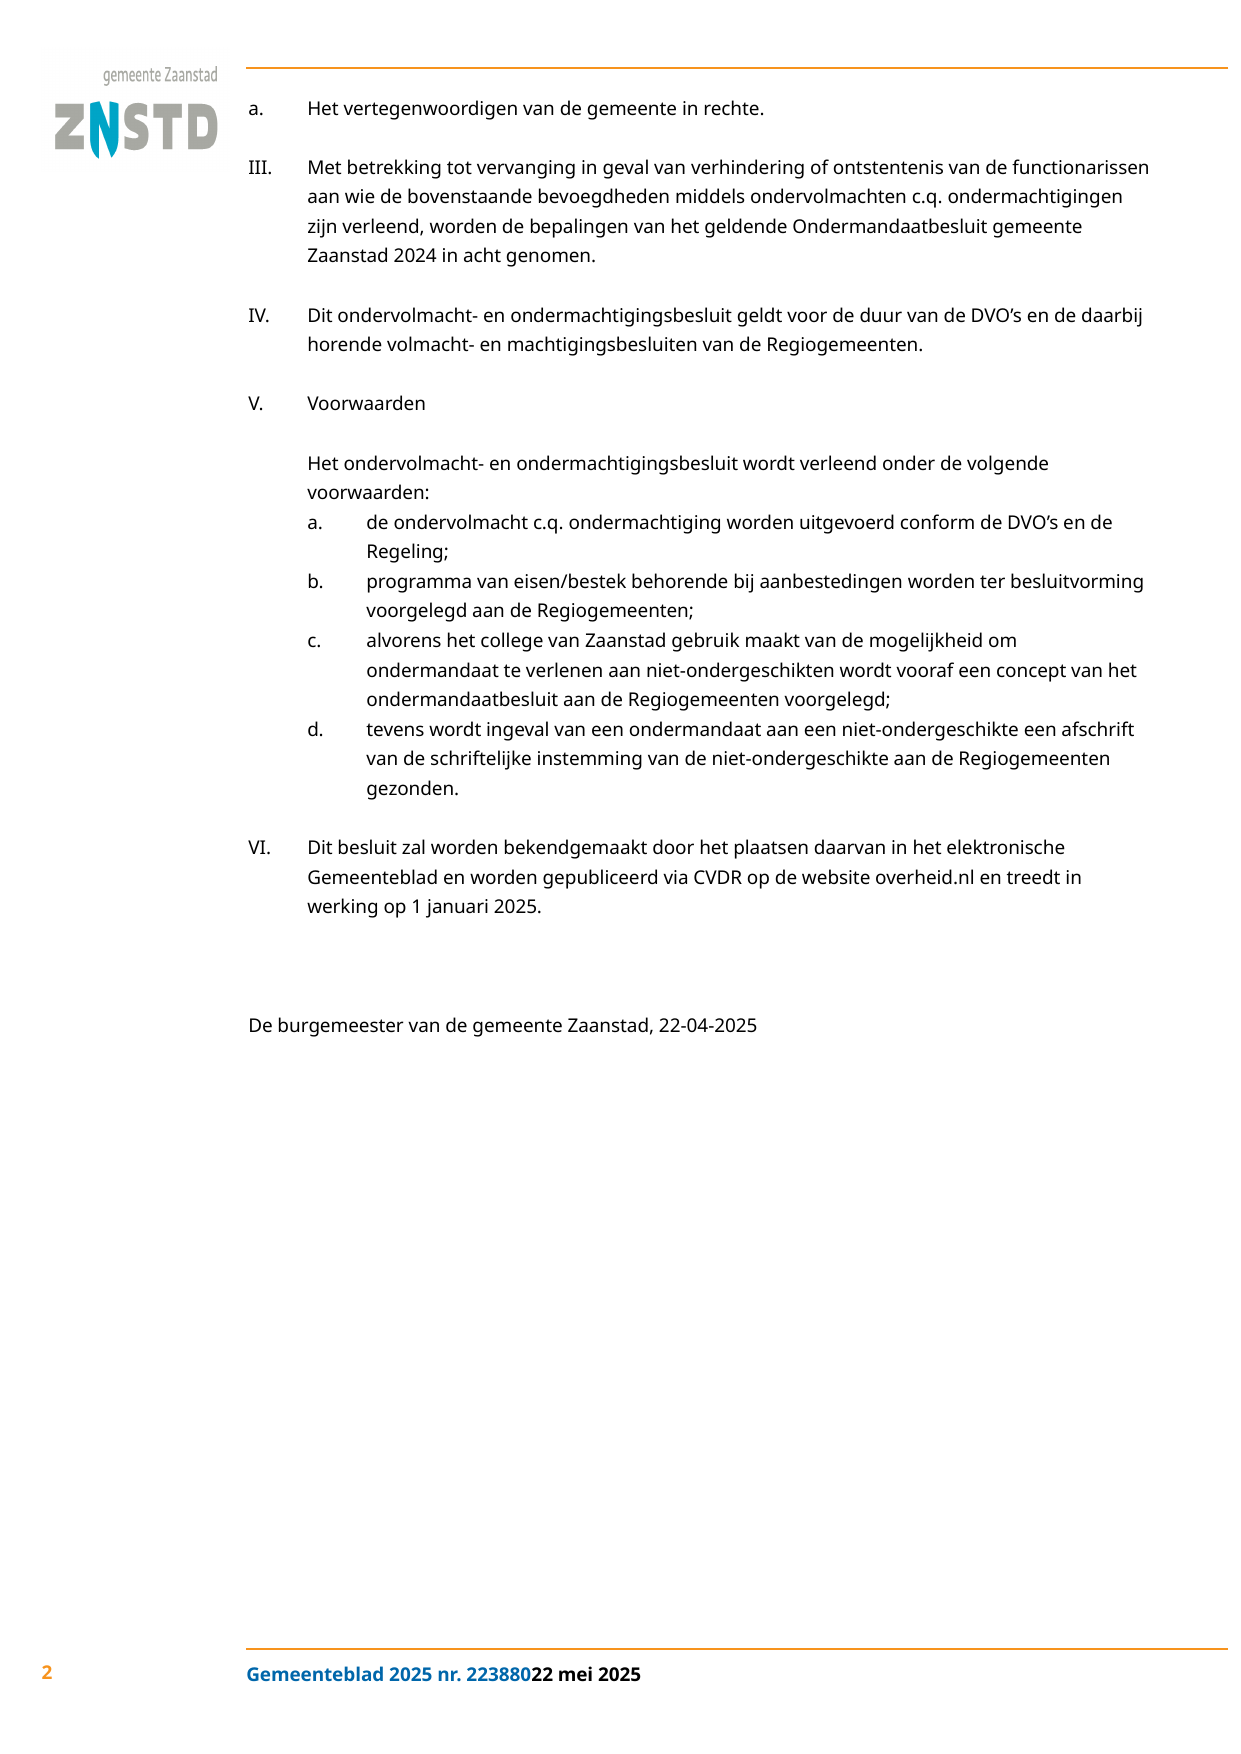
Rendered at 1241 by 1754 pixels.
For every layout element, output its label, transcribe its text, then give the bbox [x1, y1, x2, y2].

list Voorwaarden [248, 391, 1152, 416]
list Met betrekking tot vervanging in geval van verhindering of ontstentenis van de functionarissen aan wie de bovenstaande bevoegdheden middels ondervolmachten c.q. ondermachtigingen zijn verleend, worden de bepalingen van het geldende Ondermandaatbesluit gemeente Zaanstad 2024 in acht genomen. [248, 154, 1152, 268]
picture [41, 47, 231, 172]
list programma van eisen/bestek behorende bij aanbestedingen worden ter besluitvorming voorgelegd aan de Regiogemeenten; [307, 568, 1152, 623]
list Dit besluit zal worden bekendgemaakt door het plaatsen daarvan in het elektronische Gemeenteblad en worden gepubliceerd via CVDR op de website overheid.nl en treedt in werking op 1 januari 2025. [248, 834, 1152, 919]
list Het ondervolmacht- en ondermachtigingsbesluit wordt verleend onder de volgende voorwaarden: [248, 450, 1152, 505]
list Het vertegenwoordigen van de gemeente in rechte. [248, 95, 1152, 121]
list de ondervolmacht c.q. ondermachtiging worden uitgevoerd conform de DVO’s en de Regeling; [307, 509, 1152, 564]
list Dit ondervolmacht- en ondermachtigingsbesluit geldt voor de duur van de DVO’s en de daarbij horende volmacht- en machtigingsbesluiten van de Regiogemeenten. [248, 302, 1152, 357]
list tevens wordt ingeval van een ondermandaat aan een niet-ondergeschikte een afschrift van de schriftelijke instemming van de niet-ondergeschikte aan de Regiogemeenten gezonden. [307, 716, 1152, 801]
list alvorens het college van Zaanstad gebruik maakt van de mogelijkheid om ondermandaat te verlenen aan niet-ondergeschikten wordt vooraf een concept van het ondermandaatbesluit aan de Regiogemeenten voorgelegd; [307, 627, 1152, 712]
text De burgemeester van de gemeente Zaanstad, 22-04-2025 [248, 1012, 1152, 1038]
